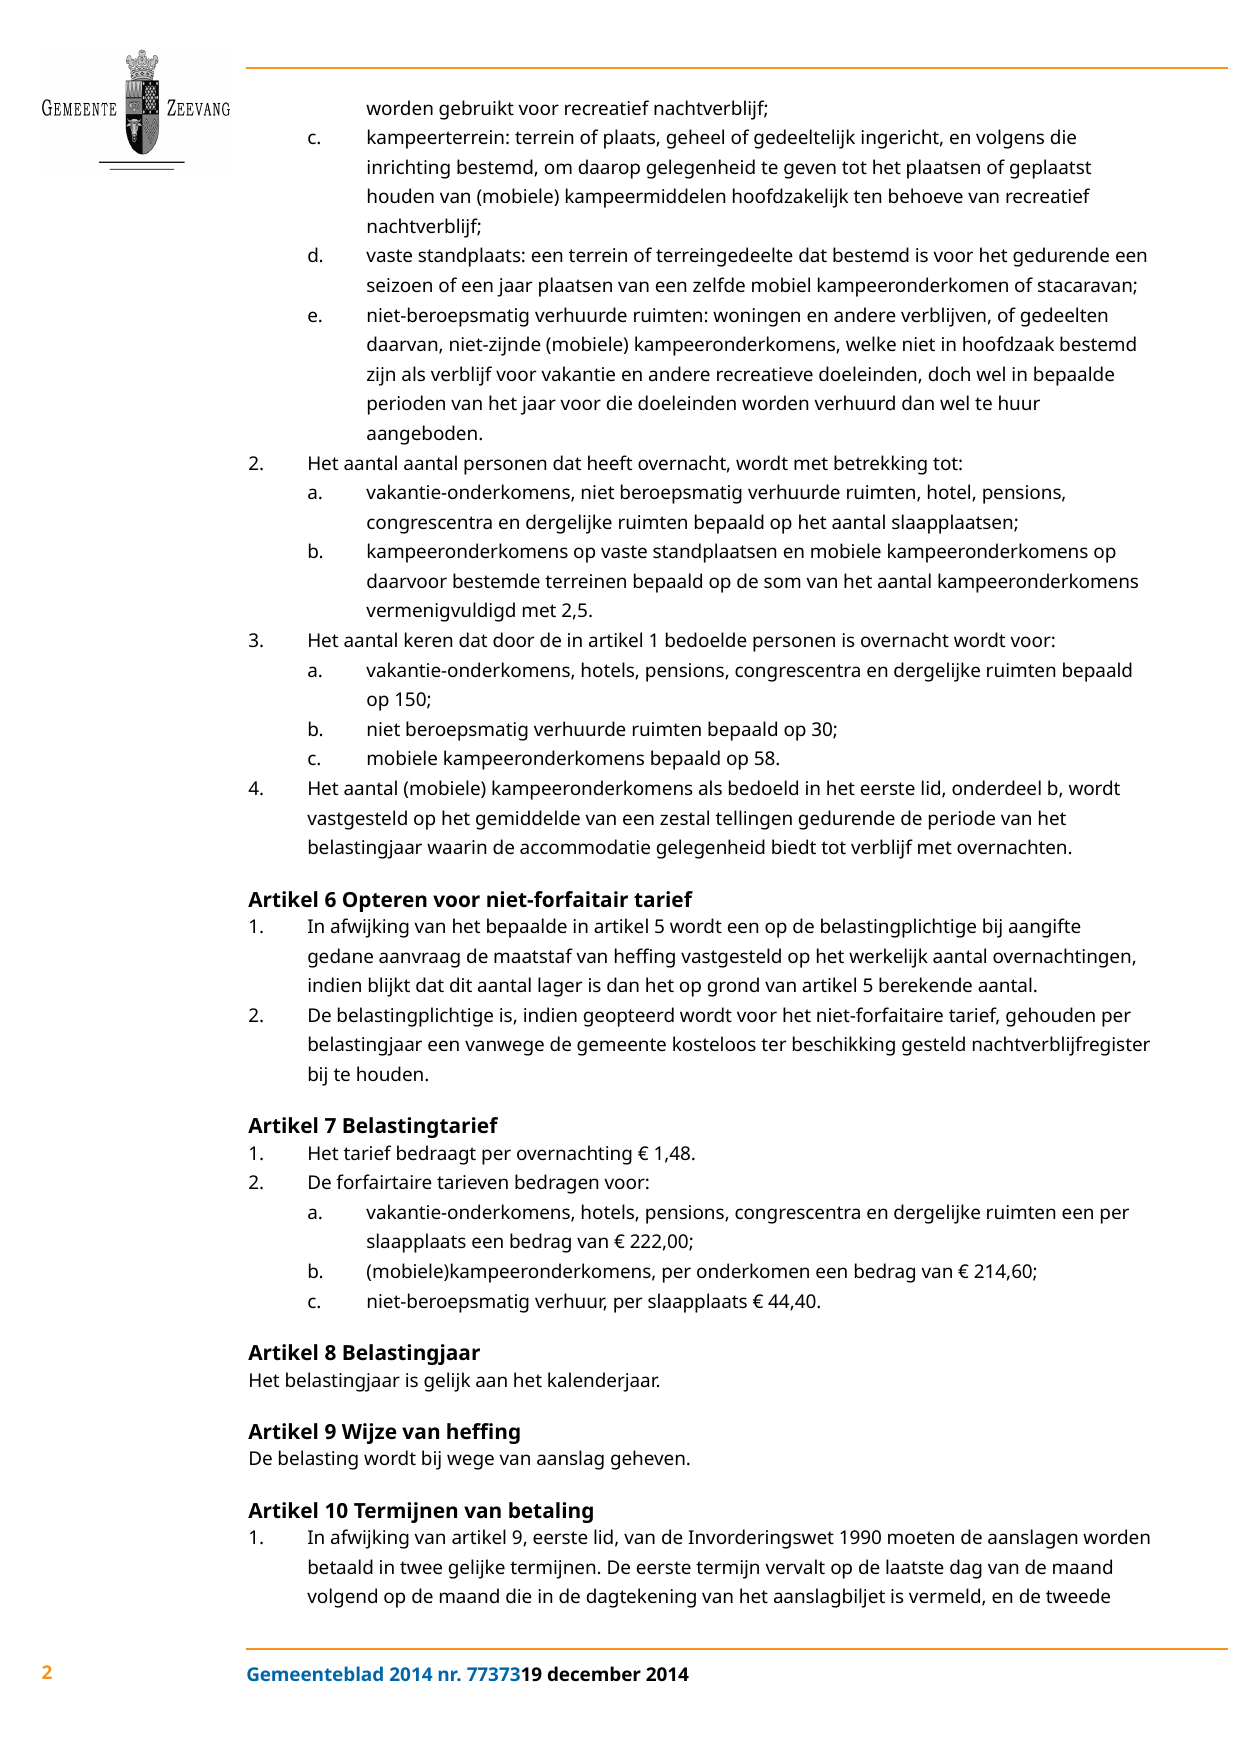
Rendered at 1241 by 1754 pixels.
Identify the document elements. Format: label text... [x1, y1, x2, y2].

text Artikel 7 Belastingtarief [248, 1112, 1152, 1140]
list worden gebruikt voor recreatief nachtverblijf; [307, 95, 1152, 121]
list vakantie-onderkomens, hotels, pensions, congrescentra en dergelijke ruimten bepaald op 150; [307, 657, 1152, 712]
text De belasting wordt bij wege van aanslag geheven. [248, 1446, 1152, 1471]
list In afwijking van het bepaalde in artikel 5 wordt een op de belastingplichtige bij aangifte gedane aanvraag de maatstaf van heffing vastgesteld op het werkelijk aantal overnachtingen, indien blijkt dat dit aantal lager is dan het op grond van artikel 5 berekende aantal. [248, 913, 1152, 998]
list (mobiele)kampeeronderkomens, per onderkomen een bedrag van € 214,60; [307, 1258, 1152, 1284]
picture [41, 47, 231, 172]
text Het belastingjaar is gelijk aan het kalenderjaar. [248, 1367, 1152, 1392]
list mobiele kampeeronderkomens bepaald op 58. [307, 746, 1152, 771]
text Artikel 6 Opteren voor niet-forfaitair tarief [248, 885, 1152, 913]
text Artikel 9 Wijze van heffing [248, 1417, 1152, 1446]
list niet-beroepsmatig verhuur, per slaapplaats € 44,40. [307, 1288, 1152, 1314]
list niet-beroepsmatig verhuurde ruimten: woningen en andere verblijven, of gedeelten daarvan, niet-zijnde (mobiele) kampeeronderkomens, welke niet in hoofdzaak bestemd zijn als verblijf voor vakantie en andere recreatieve doeleinden, doch wel in bepaalde perioden van het jaar voor die doeleinden worden verhuurd dan wel te huur aangeboden. [307, 302, 1152, 446]
list kampeerterrein: terrein of plaats, geheel of gedeeltelijk ingericht, en volgens die inrichting bestemd, om daarop gelegenheid te geven tot het plaatsen of geplaatst houden van (mobiele) kampeermiddelen hoofdzakelijk ten behoeve van recreatief nachtverblijf; [307, 124, 1152, 239]
list Het aantal (mobiele) kampeeronderkomens als bedoeld in het eerste lid, onderdeel b, wordt vastgesteld op het gemiddelde van een zestal tellingen gedurende de periode van het belastingjaar waarin de accommodatie gelegenheid biedt tot verblijf met overnachten. [248, 775, 1152, 860]
list niet beroepsmatig verhuurde ruimten bepaald op 30; [307, 716, 1152, 742]
list kampeeronderkomens op vaste standplaatsen en mobiele kampeeronderkomens op daarvoor bestemde terreinen bepaald op de som van het aantal kampeeronderkomens vermenigvuldigd met 2,5. [307, 538, 1152, 623]
list vakantie-onderkomens, niet beroepsmatig verhuurde ruimten, hotel, pensions, congrescentra en dergelijke ruimten bepaald op het aantal slaapplaatsen; [307, 479, 1152, 535]
list Het aantal aantal personen dat heeft overnacht, wordt met betrekking tot: [248, 450, 1152, 476]
text Artikel 8 Belastingjaar [248, 1338, 1152, 1367]
list vaste standplaats: een terrein of terreingedeelte dat bestemd is voor het gedurende een seizoen of een jaar plaatsen van een zelfde mobiel kampeeronderkomen of stacaravan; [307, 243, 1152, 298]
list De belastingplichtige is, indien geopteerd wordt voor het niet-forfaitaire tarief, gehouden per belastingjaar een vanwege de gemeente kosteloos ter beschikking gesteld nachtverblijfregister bij te houden. [248, 1002, 1152, 1087]
list vakantie-onderkomens, hotels, pensions, congrescentra en dergelijke ruimten een per slaapplaats een bedrag van € 222,00; [307, 1199, 1152, 1254]
text Artikel 10 Termijnen van betaling [248, 1496, 1152, 1524]
list Het aantal keren dat door de in artikel 1 bedoelde personen is overnacht wordt voor: [248, 627, 1152, 653]
list Het tarief bedraagt per overnachting € 1,48. [248, 1140, 1152, 1166]
list In afwijking van artikel 9, eerste lid, van de Invorderingswet 1990 moeten de aanslagen worden betaald in twee gelijke termijnen. De eerste termijn vervalt op de laatste dag van de maand volgend op de maand die in de dagtekening van het aanslagbiljet is vermeld, en de tweede [248, 1524, 1152, 1609]
list De forfairtaire tarieven bedragen voor: [248, 1169, 1152, 1195]
